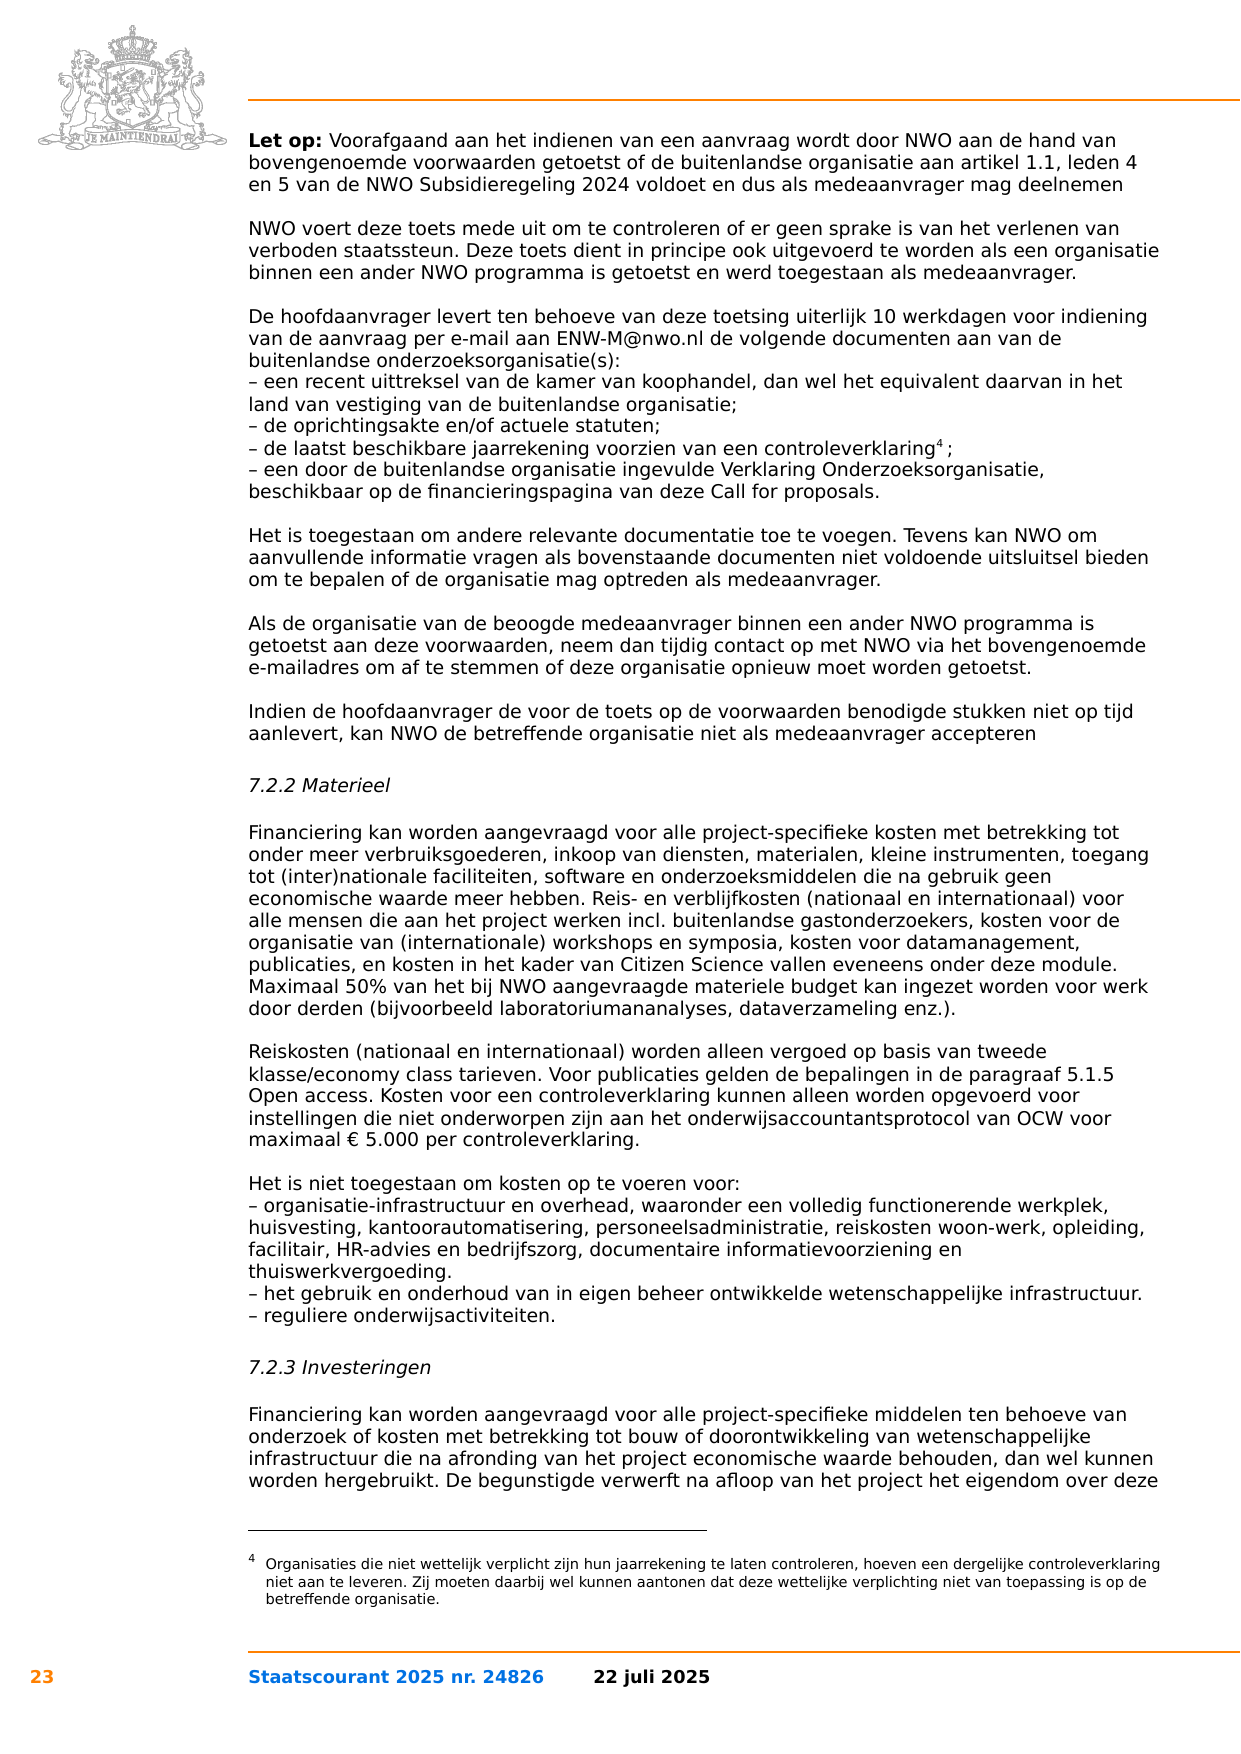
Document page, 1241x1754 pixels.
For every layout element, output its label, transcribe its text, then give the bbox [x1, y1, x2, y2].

text Het is toegestaan om andere relevante documentatie toe te voegen. Tevens kan NWO om aanvullende informatie vragen als bovenstaande documenten niet voldoende uitsluitsel bieden om te bepalen of de organisatie mag optreden als medeaanvrager. [248, 525, 1163, 591]
text – het gebruik en onderhoud van in eigen beheer ontwikkelde wetenschappelijke infrastructuur. [248, 1283, 1163, 1305]
text – de oprichtingsakte en/of actuele statuten; [248, 415, 1163, 437]
text – reguliere onderwijsactiviteiten. [248, 1305, 1163, 1327]
text – organisatie-infrastructuur en overhead, waaronder een volledig functionerende werkplek, huisvesting, kantoorautomatisering, personeelsadministratie, reiskosten woon-werk, opleiding, facilitair, HR-advies en bedrijfszorg, documentaire informatievoorziening en thuiswerkvergoeding. [248, 1195, 1163, 1283]
text Het is niet toegestaan om kosten op te voeren voor: [248, 1173, 1163, 1195]
text NWO voert deze toets mede uit om te controleren of er geen sprake is van het verlenen van verboden staatssteun. Deze toets dient in principe ook uitgevoerd te worden als een organisatie binnen een ander NWO programma is getoetst en werd toegestaan als medeaanvrager. [248, 218, 1163, 284]
text – een door de buitenlandse organisatie ingevulde Verklaring Onderzoeksorganisatie, beschikbaar op de financieringspagina van deze Call for proposals. [248, 459, 1163, 503]
text Organisaties die niet wettelijk verplicht zijn hun jaarrekening te laten controleren, hoeven een dergelijke controleverklaring niet aan te leveren. Zij moeten daarbij wel kunnen aantonen dat deze wettelijke verplichting niet van toepassing is op de betreffende organisatie. [248, 1552, 1163, 1608]
text – een recent uittreksel van de kamer van koophandel, dan wel het equivalent daarvan in het land van vestiging van de buitenlandse organisatie; [248, 371, 1163, 415]
text Financiering kan worden aangevraagd voor alle project-specifieke middelen ten behoeve van onderzoek of kosten met betrekking tot bouw of doorontwikkeling van wetenschappelijke infrastructuur die na afronding van het project economische waarde behouden, dan wel kunnen worden hergebruikt. De begunstigde verwerft na afloop van het project het eigendom over deze [248, 1404, 1163, 1492]
text – de laatst beschikbare jaarrekening voorzien van een controleverklaring; [248, 437, 1163, 459]
subtitle 7.2.3 Investeringen [248, 1357, 1163, 1379]
text Indien de hoofdaanvrager de voor de toets op de voorwaarden benodigde stukken niet op tijd aanlevert, kan NWO de betreffende organisatie niet als medeaanvrager accepteren [248, 701, 1163, 745]
subtitle 7.2.2 Materieel [248, 775, 1163, 797]
text Als de organisatie van de beoogde medeaanvrager binnen een ander NWO programma is getoetst aan deze voorwaarden, neem dan tijdig contact op met NWO via het bovengenoemde e-mailadres om af te stemmen of deze organisatie opnieuw moet worden getoetst. [248, 613, 1163, 679]
picture [38, 25, 227, 150]
text De hoofdaanvrager levert ten behoeve van deze toetsing uiterlijk 10 werkdagen voor indiening van de aanvraag per e-mail aan ENW-M@nwo.nl de volgende documenten aan van de buitenlandse onderzoeksorganisatie(s): [248, 306, 1163, 371]
text Financiering kan worden aangevraagd voor alle project-specifieke kosten met betrekking tot onder meer verbruiksgoederen, inkoop van diensten, materialen, kleine instrumenten, toegang tot (inter)nationale faciliteiten, software en onderzoeksmiddelen die na gebruik geen economische waarde meer hebben. Reis- en verblijfkosten (nationaal en internationaal) voor alle mensen die aan het project werken incl. buitenlandse gastonderzoekers, kosten voor de organisatie van (internationale) workshops en symposia, kosten voor datamanagement, publicaties, en kosten in het kader van Citizen Science vallen eveneens onder deze module. Maximaal 50% van het bij NWO aangevraagde materiele budget kan ingezet worden voor werk door derden (bijvoorbeeld laboratoriumananalyses, dataverzameling enz.). [248, 822, 1163, 1019]
text Reiskosten (nationaal en internationaal) worden alleen vergoed op basis van tweede klasse/economy class tarieven. Voor publicaties gelden de bepalingen in de paragraaf 5.1.5 Open access. Kosten voor een controleverklaring kunnen alleen worden opgevoerd voor instellingen die niet onderworpen zijn aan het onderwijsaccountantsprotocol van OCW voor maximaal € 5.000 per controleverklaring. [248, 1041, 1163, 1151]
text Let op: Voorafgaand aan het indienen van een aanvraag wordt door NWO aan de hand van bovengenoemde voorwaarden getoetst of de buitenlandse organisatie aan artikel 1.1, leden 4 en 5 van de NWO Subsidieregeling 2024 voldoet en dus als medeaanvrager mag deelnemen [248, 130, 1163, 196]
